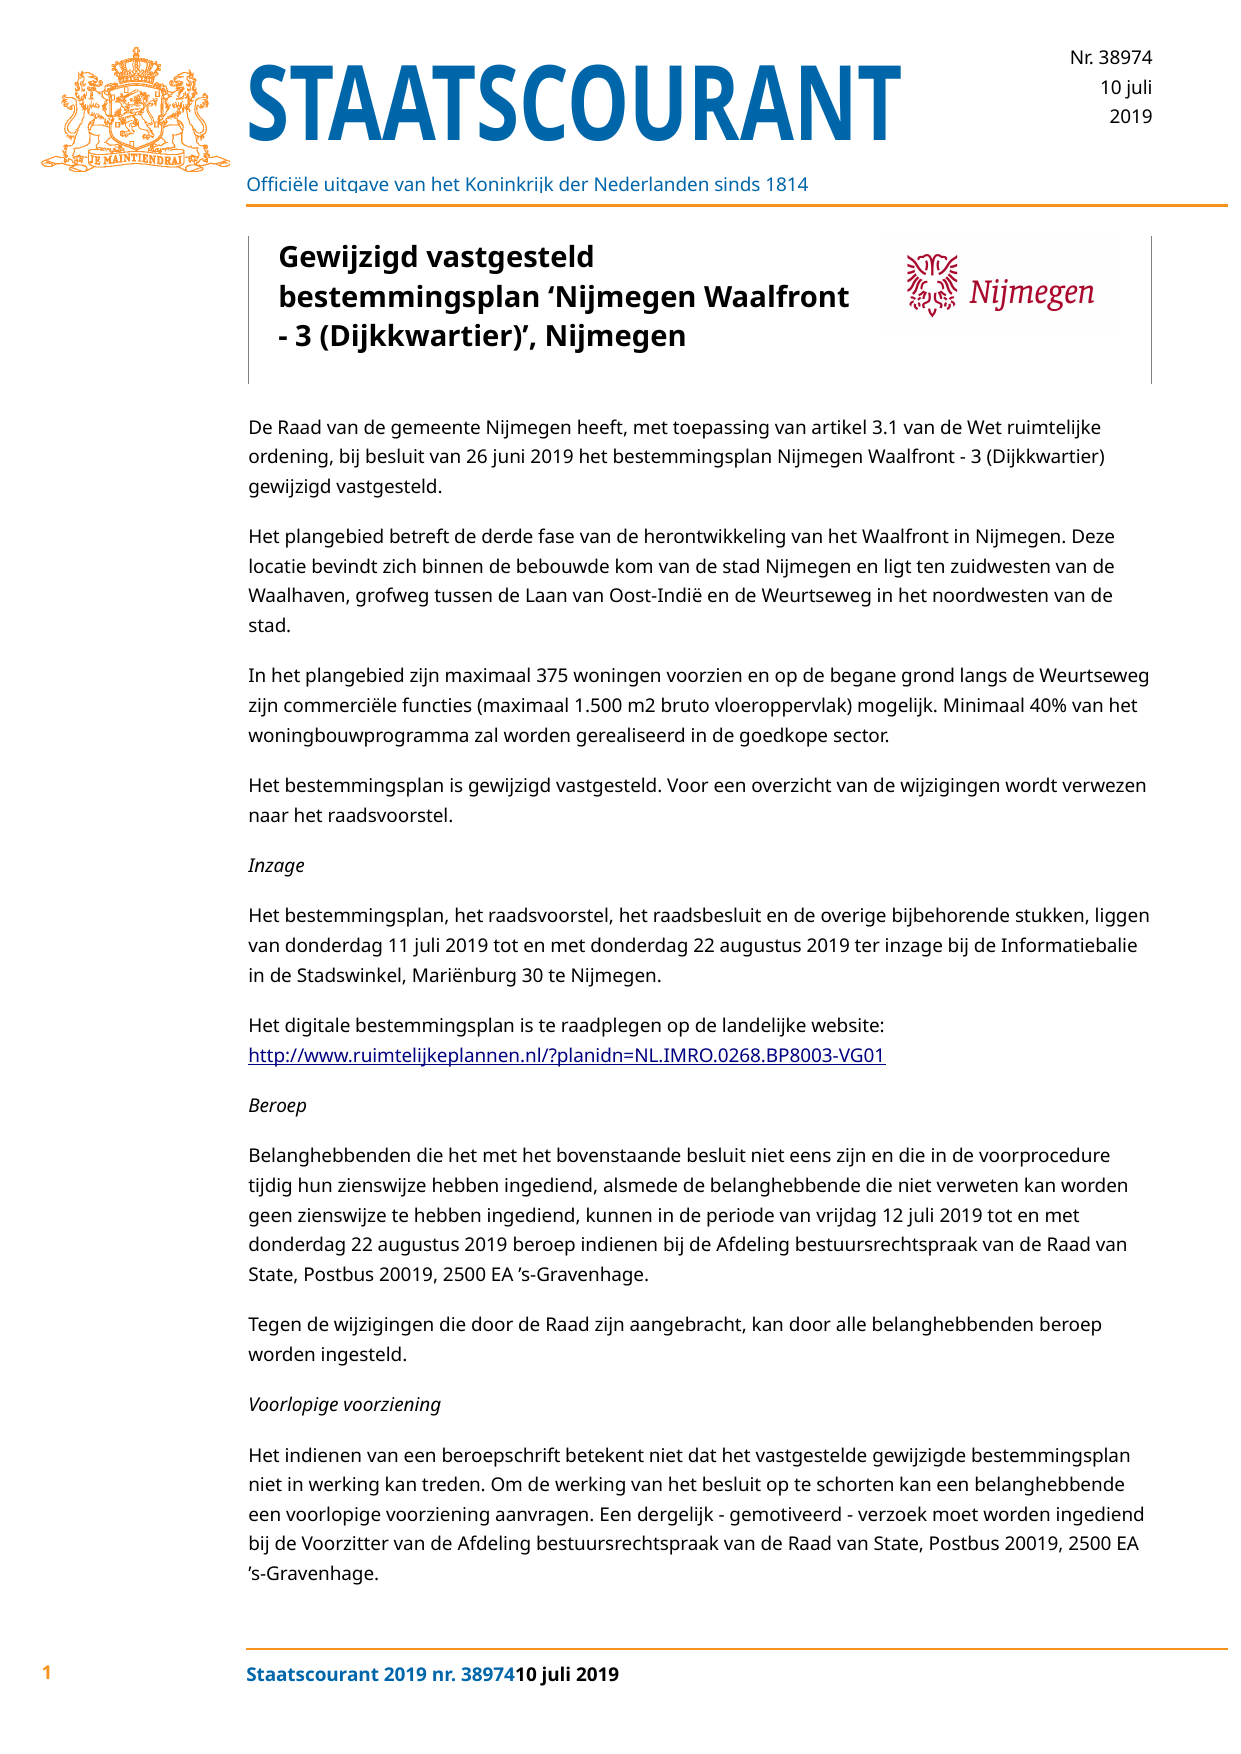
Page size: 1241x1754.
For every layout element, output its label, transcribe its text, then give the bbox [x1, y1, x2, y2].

text Inzage [248, 852, 1152, 878]
text Tegen de wijzigingen die door de Raad zijn aangebracht, kan door alle belanghebbenden beroep worden ingesteld. [248, 1311, 1152, 1367]
text De Raad van de gemeente Nijmegen heeft, met toepassing van artikel 3.1 van de Wet ruimtelijke ordening, bij besluit van 26 juni 2019 het bestemmingsplan Nijmegen Waalfront - 3 (Dijkkwartier) gewijzigd vastgesteld. [248, 414, 1152, 499]
table_header Gewijzigd vastgesteld bestemmingsplan ‘Nijmegen Waalfront - 3 (Dijkkwartier)’, Nijmegen [249, 236, 850, 384]
text In het plangebied zijn maximaal 375 woningen voorzien en op de begane grond langs de Weurtseweg zijn commerciële functies (maximaal 1.500 m2 bruto vloeroppervlak) mogelijk. Minimaal 40% van het woningbouwprogramma zal worden gerealiseerd in de goedkope sector. [248, 663, 1152, 748]
text Het indienen van een beroepschrift betekent niet dat het vastgestelde gewijzigde bestemmingsplan niet in werking kan treden. Om de werking van het besluit op te schorten kan een belanghebbende een voorlopige voorziening aanvragen. Een dergelijk - gemotiveerd - verzoek moet worden ingediend bij de Voorzitter van de Afdeling bestuursrechtspraak van de Raad van State, Postbus 20019, 2500 EA ’s-Gravenhage. [248, 1442, 1152, 1586]
text Het digitale bestemmingsplan is te raadplegen op de landelijke website: http://www.ruimtelijkeplannen.nl/?planidn=NL.IMRO.0268.BP8003-VG01 [248, 1012, 1152, 1068]
picture [41, 47, 231, 172]
text Het bestemmingsplan, het raadsvoorstel, het raadsbesluit en de overige bijbehorende stukken, liggen van donderdag 11 juli 2019 tot en met donderdag 22 augustus 2019 ter inzage bij de Informatiebalie in de Stadswinkel, Mariënburg 30 te Nijmegen. [248, 903, 1152, 988]
text Voorlopige voorziening [248, 1391, 1152, 1417]
picture [882, 236, 1119, 334]
text Het plangebied betreft de derde fase van de herontwikkeling van het Waalfront in Nijmegen. Deze locatie bevindt zich binnen de bebouwde kom van de stad Nijmegen en ligt ten zuidwesten van de Waalhaven, grofweg tussen de Laan van Oost-Indië en de Weurtseweg in het noordwesten van de stad. [248, 523, 1152, 638]
text Het bestemmingsplan is gewijzigd vastgesteld. Voor een overzicht van de wijzigingen wordt verwezen naar het raadsvoorstel. [248, 772, 1152, 828]
text Beroep [248, 1092, 1152, 1118]
table_header [850, 236, 1151, 384]
text Belanghebbenden die het met het bovenstaande besluit niet eens zijn en die in de voorprocedure tijdig hun zienswijze hebben ingediend, alsmede de belanghebbende die niet verweten kan worden geen zienswijze te hebben ingediend, kunnen in de periode van vrijdag 12 juli 2019 tot en met donderdag 22 augustus 2019 beroep indienen bij de Afdeling bestuursrechtspraak van de Raad van State, Postbus 20019, 2500 EA ’s-Gravenhage. [248, 1143, 1152, 1287]
